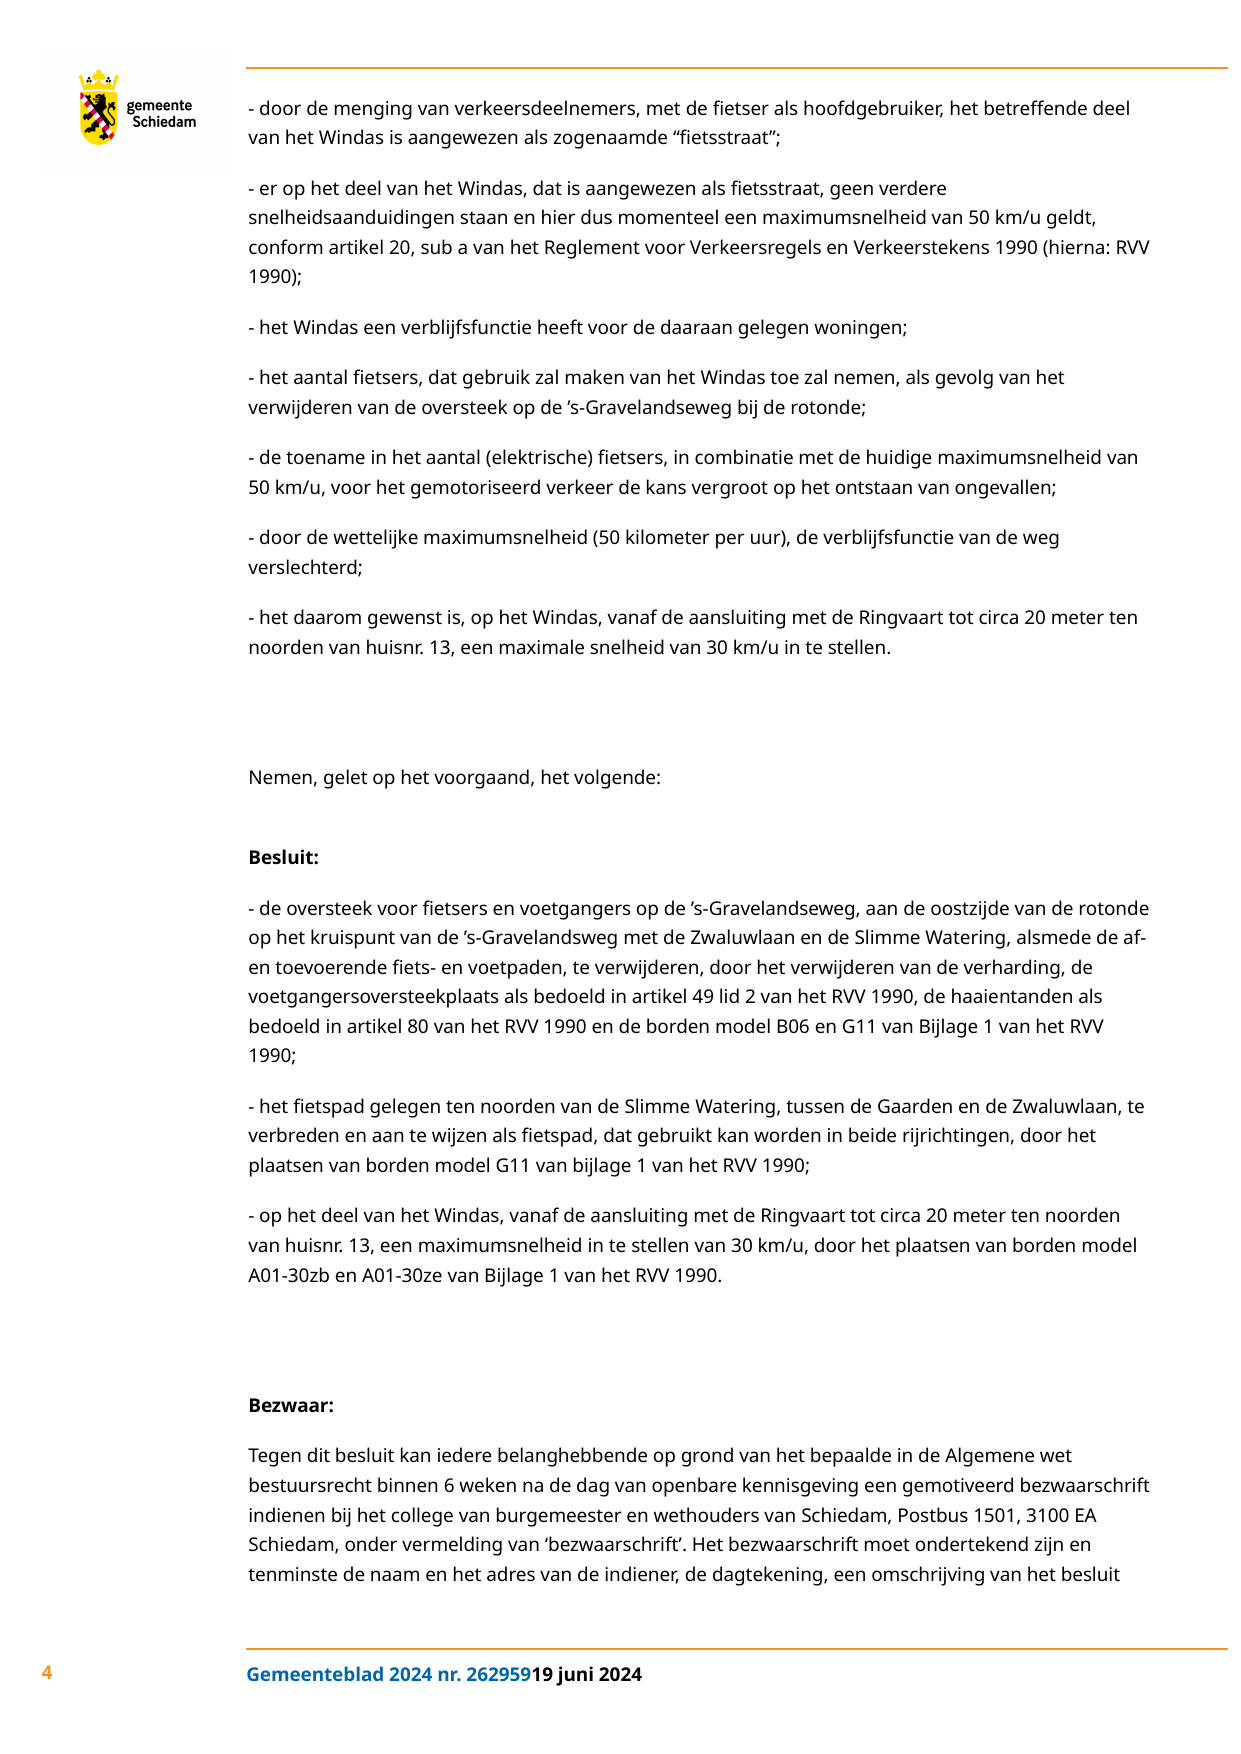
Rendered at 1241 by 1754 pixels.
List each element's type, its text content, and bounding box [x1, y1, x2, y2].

text - de toename in het aantal (elektrische) fietsers, in combinatie met de huidige maximumsnelheid van 50 km/u, voor het gemotoriseerd verkeer de kans vergroot op het ontstaan van ongevallen; [248, 444, 1152, 500]
text - het fietspad gelegen ten noorden van de Slimme Watering, tussen de Gaarden en de Zwaluwlaan, te verbreden en aan te wijzen als fietspad, dat gebruikt kan worden in beide rijrichtingen, door het plaatsen van borden model G11 van bijlage 1 van het RVV 1990; [248, 1093, 1152, 1178]
text Tegen dit besluit kan iedere belanghebbende op grond van het bepaalde in de Algemene wet bestuursrecht binnen 6 weken na de dag van openbare kennisgeving een gemotiveerd bezwaarschrift indienen bij het college van burgemeester en wethouders van Schiedam, Postbus 1501, 3100 EA Schiedam, onder vermelding van ‘bezwaarschrift’. Het bezwaarschrift moet ondertekend zijn en tenminste de naam en het adres van de indiener, de dagtekening, een omschrijving van het besluit [248, 1443, 1152, 1587]
text Nemen, gelet op het voorgaand, het volgende: [248, 764, 1152, 790]
text Besluit: [248, 844, 1152, 870]
text - de oversteek voor fietsers en voetgangers op de ’s-Gravelandseweg, aan de oostzijde van de rotonde op het kruispunt van de ’s-Gravelandsweg met de Zwaluwlaan en de Slimme Watering, alsmede de af- en toevoerende fiets- en voetpaden, te verwijderen, door het verwijderen van de verharding, de voetgangersoversteekplaats als bedoeld in artikel 49 lid 2 van het RVV 1990, de haaientanden als bedoeld in artikel 80 van het RVV 1990 en de borden model B06 en G11 van Bijlage 1 van het RVV 1990; [248, 895, 1152, 1068]
text - op het deel van het Windas, vanaf de aansluiting met de Ringvaart tot circa 20 meter ten noorden van huisnr. 13, een maximumsnelheid in te stellen van 30 km/u, door het plaatsen van borden model A01-30zb en A01-30ze van Bijlage 1 van het RVV 1990. [248, 1203, 1152, 1288]
text - door de menging van verkeersdeelnemers, met de fietser als hoofdgebruiker, het betreffende deel van het Windas is aangewezen als zogenaamde “fietsstraat”; [248, 95, 1152, 150]
text - er op het deel van het Windas, dat is aangewezen als fietsstraat, geen verdere snelheidsaanduidingen staan en hier dus momenteel een maximumsnelheid van 50 km/u geldt, conform artikel 20, sub a van het Reglement voor Verkeersregels en Verkeerstekens 1990 (hierna: RVV 1990); [248, 175, 1152, 289]
text - het aantal fietsers, dat gebruik zal maken van het Windas toe zal nemen, als gevolg van het verwijderen van de oversteek op de ’s-Gravelandseweg bij de rotonde; [248, 364, 1152, 420]
text - het daarom gewenst is, op het Windas, vanaf de aansluiting met de Ringvaart tot circa 20 meter ten noorden van huisnr. 13, een maximale snelheid van 30 km/u in te stellen. [248, 604, 1152, 660]
text - het Windas een verblijfsfunctie heeft voor de daaraan gelegen woningen; [248, 314, 1152, 340]
text Bezwaar: [248, 1392, 1152, 1418]
text - door de wettelijke maximumsnelheid (50 kilometer per uur), de verblijfsfunctie van de weg verslechterd; [248, 524, 1152, 580]
picture [41, 47, 231, 172]
